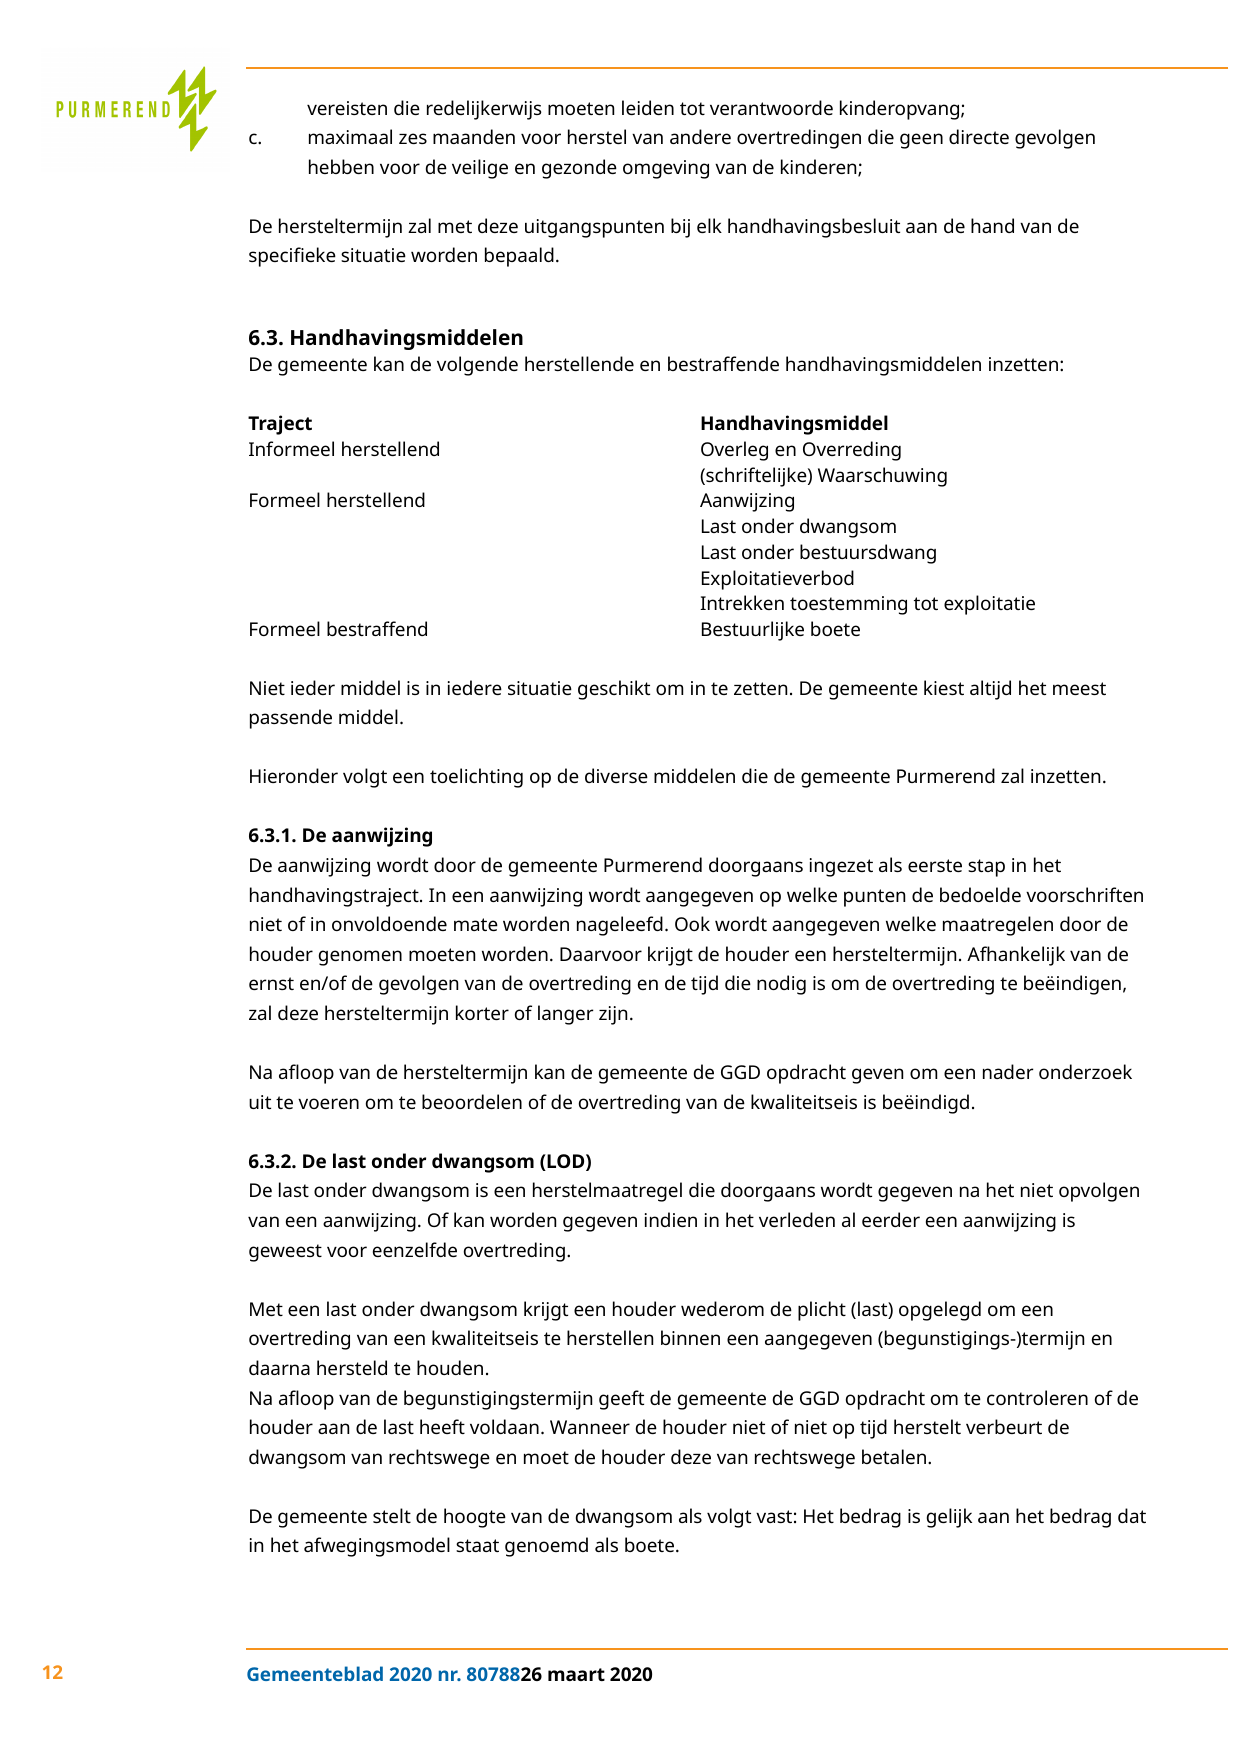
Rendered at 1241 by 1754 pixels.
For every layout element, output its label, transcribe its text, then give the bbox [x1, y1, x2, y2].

table_cell Exploitatieverbod [700, 565, 1152, 591]
table_cell Last onder dwangsom [700, 513, 1152, 539]
text Hieronder volgt een toelichting op de diverse middelen die de gemeente Purmerend zal inzetten. [248, 763, 1152, 789]
text De last onder dwangsom is een herstelmaatregel die doorgaans wordt gegeven na het niet opvolgen van een aanwijzing. Of kan worden gegeven indien in het verleden al eerder een aanwijzing is geweest voor eenzelfde overtreding. [248, 1178, 1152, 1263]
text De aanwijzing wordt door de gemeente Purmerend doorgaans ingezet als eerste stap in het handhavingstraject. In een aanwijzing wordt aangegeven op welke punten de bedoelde voorschriften niet of in onvoldoende mate worden nageleefd. Ook wordt aangegeven welke maatregelen door de houder genomen moeten worden. Daarvoor krijgt de houder een hersteltermijn. Afhankelijk van de ernst en/of de gevolgen van de overtreding en de tijd die nodig is om de overtreding te beëindigen, zal deze hersteltermijn korter of langer zijn. [248, 852, 1152, 1026]
text 6.3.1. De aanwijzing [248, 823, 1152, 848]
text Niet ieder middel is in iedere situatie geschikt om in te zetten. De gemeente kiest altijd het meest passende middel. [248, 675, 1152, 730]
table_cell (schriftelijke) Waarschuwing [700, 462, 1152, 488]
text Na afloop van de begunstigingstermijn geeft de gemeente de GGD opdracht om te controleren of de houder aan de last heeft voldaan. Wanneer de houder niet of niet op tijd herstelt verbeurt de dwangsom van rechtswege en moet de houder deze van rechtswege betalen. [248, 1385, 1152, 1470]
table_header Traject [248, 410, 700, 436]
text 6.3.2. De last onder dwangsom (LOD) [248, 1148, 1152, 1174]
table_cell Last onder bestuursdwang [700, 539, 1152, 565]
table_cell Informeel herstellend [248, 436, 700, 488]
table_header Handhavingsmiddel [700, 410, 1152, 436]
table_cell Formeel bestraffend [248, 616, 700, 642]
text De gemeente kan de volgende herstellende en bestraffende handhavingsmiddelen inzetten: [248, 351, 1152, 377]
text De gemeente stelt de hoogte van de dwangsom als volgt vast: Het bedrag is gelijk aan het bedrag dat in het afwegingsmodel staat genoemd als boete. [248, 1503, 1152, 1558]
table_cell Aanwijzing [700, 488, 1152, 513]
list vereisten die redelijkerwijs moeten leiden tot verantwoorde kinderopvang; [248, 95, 1152, 121]
table_cell Formeel herstellend [248, 488, 700, 616]
list maximaal zes maanden voor herstel van andere overtredingen die geen directe gevolgen hebben voor de veilige en gezonde omgeving van de kinderen; [248, 124, 1152, 180]
text De hersteltermijn zal met deze uitgangspunten bij elk handhavingsbesluit aan de hand van de specifieke situatie worden bepaald. [248, 213, 1152, 268]
text Na afloop van de hersteltermijn kan de gemeente de GGD opdracht geven om een nader onderzoek uit te voeren om te beoordelen of de overtreding van de kwaliteitseis is beëindigd. [248, 1059, 1152, 1115]
text 6.3. Handhavingsmiddelen [248, 323, 1152, 351]
table_cell Intrekken toestemming tot exploitatie [700, 591, 1152, 616]
text Met een last onder dwangsom krijgt een houder wederom de plicht (last) opgelegd om een overtreding van een kwaliteitseis te herstellen binnen een aangegeven (begunstigings-)termijn en daarna hersteld te houden. [248, 1296, 1152, 1381]
picture [41, 47, 231, 172]
table_cell Bestuurlijke boete [700, 616, 1152, 642]
table_cell Overleg en Overreding [700, 436, 1152, 462]
